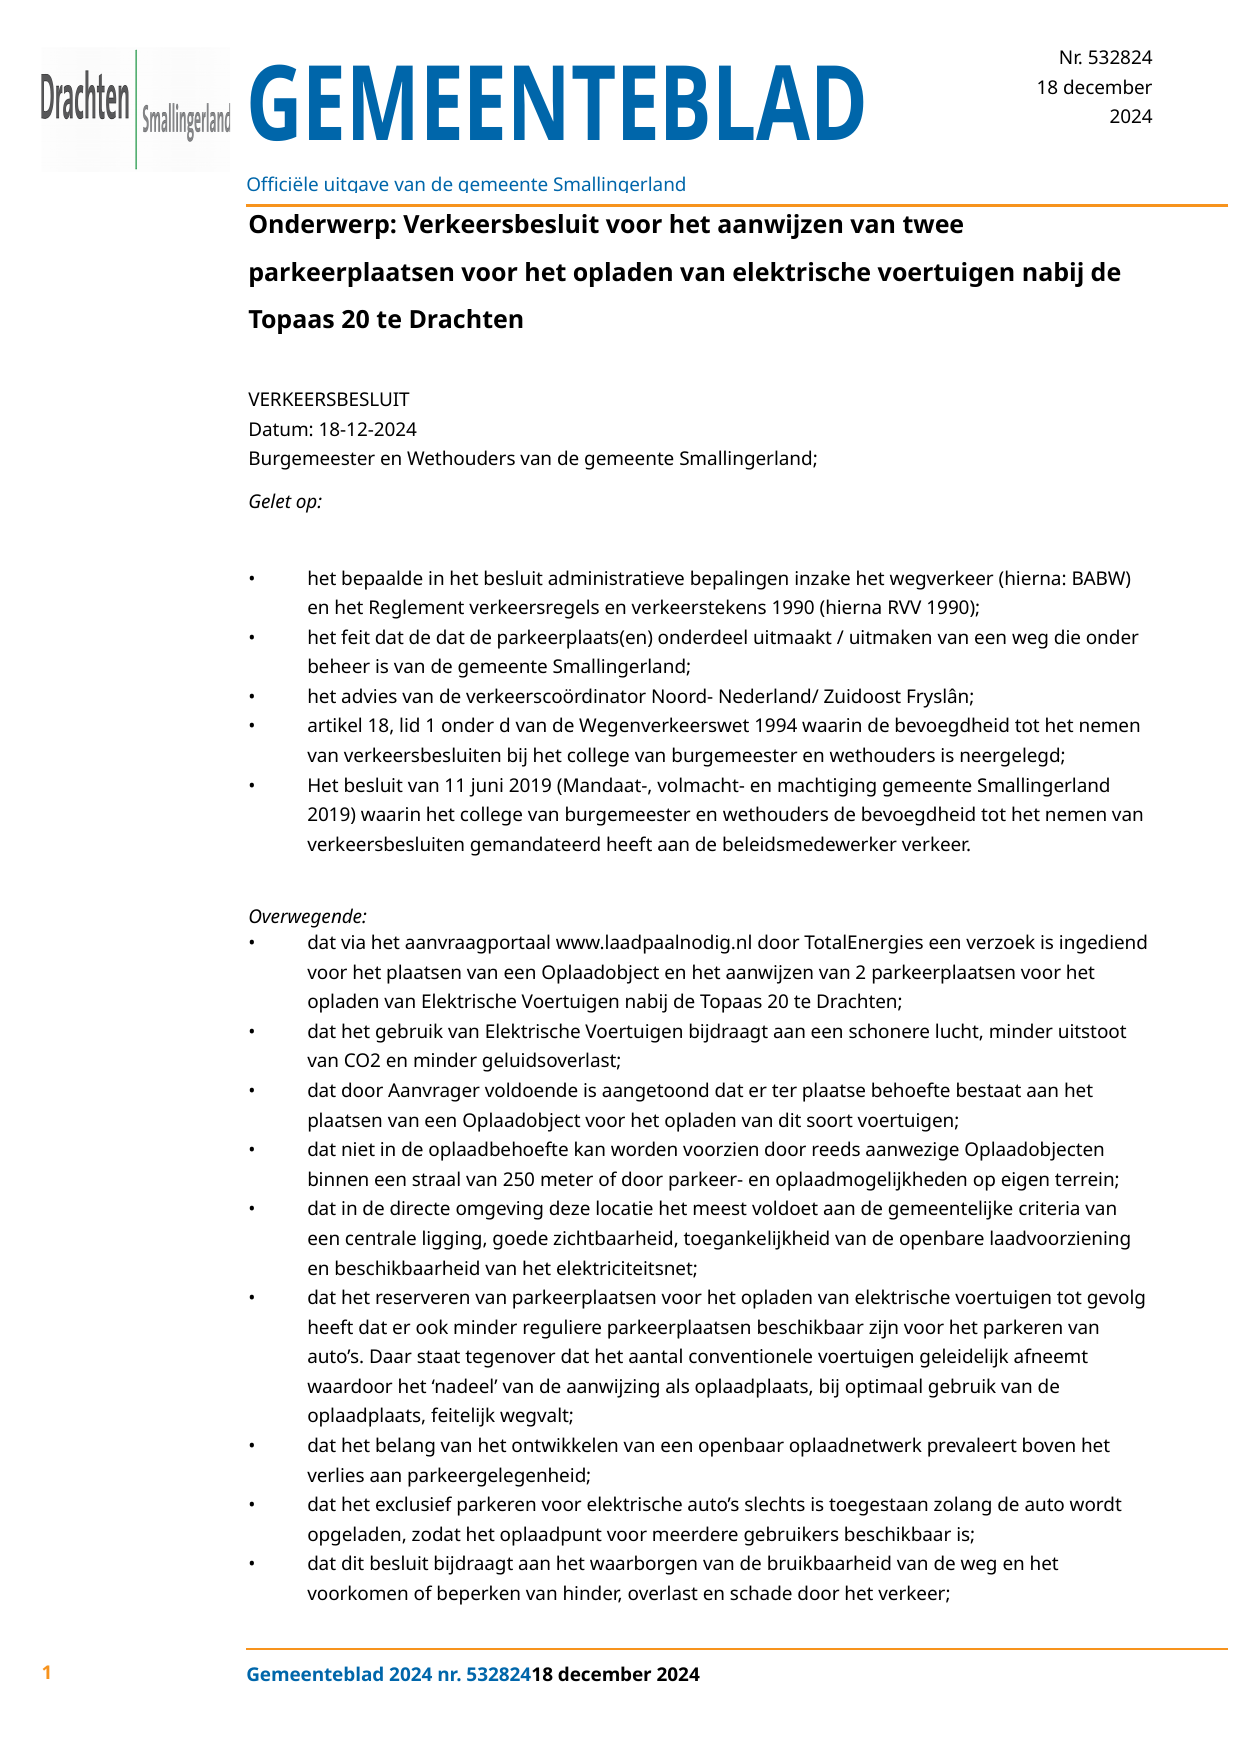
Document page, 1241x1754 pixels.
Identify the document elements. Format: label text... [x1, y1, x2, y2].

list artikel 18, lid 1 onder d van de Wegenverkeerswet 1994 waarin de bevoegdheid tot het nemen van verkeersbesluiten bij het college van burgemeester en wethouders is neergelegd; [248, 713, 1152, 768]
list dat in de directe omgeving deze locatie het meest voldoet aan de gemeentelijke criteria van een centrale ligging, goede zichtbaarheid, toegankelijkheid van de openbare laadvoorziening en beschikbaarheid van het elektriciteitsnet; [248, 1196, 1152, 1281]
picture [41, 47, 231, 172]
list dat het exclusief parkeren voor elektrische auto’s slechts is toegestaan zolang de auto wordt opgeladen, zodat het oplaadpunt voor meerdere gebruikers beschikbaar is; [248, 1491, 1152, 1547]
list het feit dat de dat de parkeerplaats(en) onderdeel uitmaakt / uitmaken van een weg die onder beheer is van de gemeente Smallingerland; [248, 624, 1152, 679]
list dat niet in de oplaadbehoefte kan worden voorzien door reeds aanwezige Oplaadobjecten binnen een straal van 250 meter of door parkeer- en oplaadmogelijkheden op eigen terrein; [248, 1136, 1152, 1192]
list het advies van de verkeerscoördinator Noord- Nederland/ Zuidoost Fryslân; [248, 683, 1152, 709]
text VERKEERSBESLUIT [248, 386, 1152, 412]
text Onderwerp: Verkeersbesluit voor het aanwijzen van twee parkeerplaatsen voor het opladen van elektrische voertuigen nabij de Topaas 20 te Drachten [248, 207, 1152, 336]
list dat het belang van het ontwikkelen van een openbaar oplaadnetwerk prevaleert boven het verlies aan parkeergelegenheid; [248, 1432, 1152, 1488]
text Datum: 18-12-2024 [248, 416, 1152, 442]
list dat het gebruik van Elektrische Voertuigen bijdraagt aan een schonere lucht, minder uitstoot van CO2 en minder geluidsoverlast; [248, 1018, 1152, 1073]
list Het besluit van 11 juni 2019 (Mandaat-, volmacht- en machtiging gemeente Smallingerland 2019) waarin het college van burgemeester en wethouders de bevoegdheid tot het nemen van verkeersbesluiten gemandateerd heeft aan de beleidsmedewerker verkeer. [248, 772, 1152, 857]
text Gelet op: [248, 488, 1152, 514]
text Overwegende: [248, 904, 1152, 929]
text Burgemeester en Wethouders van de gemeente Smallingerland; [248, 445, 1152, 471]
list dat het reserveren van parkeerplaatsen voor het opladen van elektrische voertuigen tot gevolg heeft dat er ook minder reguliere parkeerplaatsen beschikbaar zijn voor het parkeren van auto’s. Daar staat tegenover dat het aantal conventionele voertuigen geleidelijk afneemt waardoor het ‘nadeel’ van de aanwijzing als oplaadplaats, bij optimaal gebruik van de oplaadplaats, feitelijk wegvalt; [248, 1284, 1152, 1428]
list dat via het aanvraagportaal www.laadpaalnodig.nl door TotalEnergies een verzoek is ingediend voor het plaatsen van een Oplaadobject en het aanwijzen van 2 parkeerplaatsen voor het opladen van Elektrische Voertuigen nabij de Topaas 20 te Drachten; [248, 929, 1152, 1014]
list dat dit besluit bijdraagt aan het waarborgen van de bruikbaarheid van de weg en het voorkomen of beperken van hinder, overlast en schade door het verkeer; [248, 1551, 1152, 1606]
list dat door Aanvrager voldoende is aangetoond dat er ter plaatse behoefte bestaat aan het plaatsen van een Oplaadobject voor het opladen van dit soort voertuigen; [248, 1077, 1152, 1133]
list het bepaalde in het besluit administratieve bepalingen inzake het wegverkeer (hierna: BABW) en het Reglement verkeersregels en verkeerstekens 1990 (hierna RVV 1990); [248, 565, 1152, 620]
